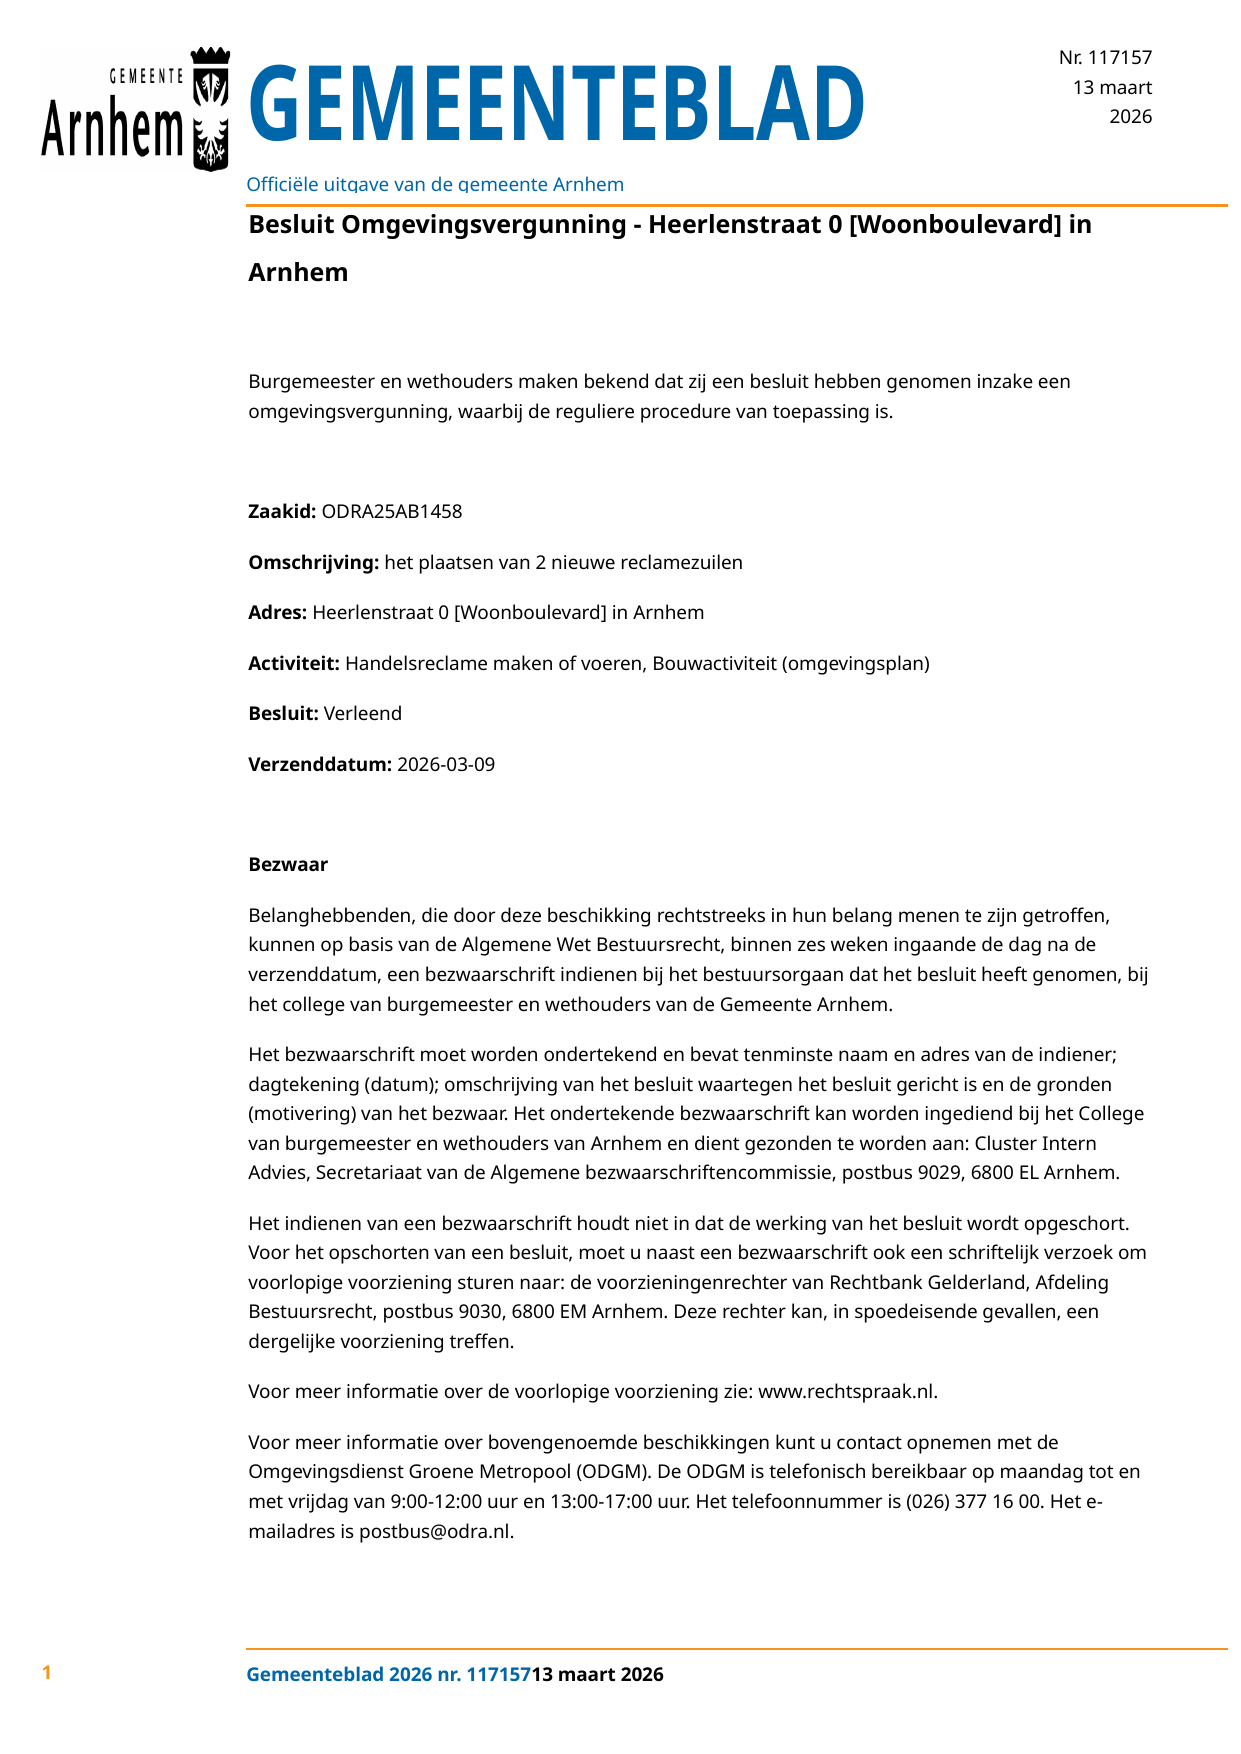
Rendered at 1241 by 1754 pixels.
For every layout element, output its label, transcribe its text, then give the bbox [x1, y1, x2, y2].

picture [41, 47, 231, 172]
text Belanghebbenden, die door deze beschikking rechtstreeks in hun belang menen te zijn getroffen, kunnen op basis van de Algemene Wet Bestuursrecht, binnen zes weken ingaande de dag na de verzenddatum, een bezwaarschrift indienen bij het bestuursorgaan dat het besluit heeft genomen, bij het college van burgemeester en wethouders van de Gemeente Arnhem. [248, 902, 1152, 1017]
text Besluit: Verleend [248, 700, 1152, 726]
text Burgemeester en wethouders maken bekend dat zij een besluit hebben genomen inzake een omgevingsvergunning, waarbij de reguliere procedure van toepassing is. [248, 368, 1152, 424]
text Voor meer informatie over bovengenoemde beschikkingen kunt u contact opnemen met de Omgevingsdienst Groene Metropool (ODGM). De ODGM is telefonisch bereikbaar op maandag tot en met vrijdag van 9:00-12:00 uur en 13:00-17:00 uur. Het telefoonnummer is (026) 377 16 00. Het e-mailadres is postbus@odra.nl. [248, 1429, 1152, 1544]
text Adres: Heerlenstraat 0 [Woonboulevard] in Arnhem [248, 599, 1152, 625]
text Zaakid: ODRA25AB1458 [248, 499, 1152, 524]
text Omschrijving: het plaatsen van 2 nieuwe reclamezuilen [248, 549, 1152, 575]
text Voor meer informatie over de voorlopige voorziening zie: www.rechtspraak.nl. [248, 1379, 1152, 1404]
text Besluit Omgevingsvergunning - Heerlenstraat 0 [Woonboulevard] in Arnhem [248, 207, 1152, 288]
text Activiteit: Handelsreclame maken of voeren, Bouwactiviteit (omgevingsplan) [248, 650, 1152, 676]
text Bezwaar [248, 852, 1152, 877]
text Het indienen van een bezwaarschrift houdt niet in dat de werking van het besluit wordt opgeschort. Voor het opschorten van een besluit, moet u naast een bezwaarschrift ook een schriftelijk verzoek om voorlopige voorziening sturen naar: de voorzieningenrechter van Rechtbank Gelderland, Afdeling Bestuursrecht, postbus 9030, 6800 EM Arnhem. Deze rechter kan, in spoedeisende gevallen, een dergelijke voorziening treffen. [248, 1210, 1152, 1354]
text Verzenddatum: 2026-03-09 [248, 751, 1152, 777]
text Het bezwaarschrift moet worden ondertekend en bevat tenminste naam en adres van de indiener; dagtekening (datum); omschrijving van het besluit waartegen het besluit gericht is en de gronden (motivering) van het bezwaar. Het ondertekende bezwaarschrift kan worden ingediend bij het College van burgemeester en wethouders van Arnhem en dient gezonden te worden aan: Cluster Intern Advies, Secretariaat van de Algemene bezwaarschriftencommissie, postbus 9029, 6800 EL Arnhem. [248, 1041, 1152, 1185]
